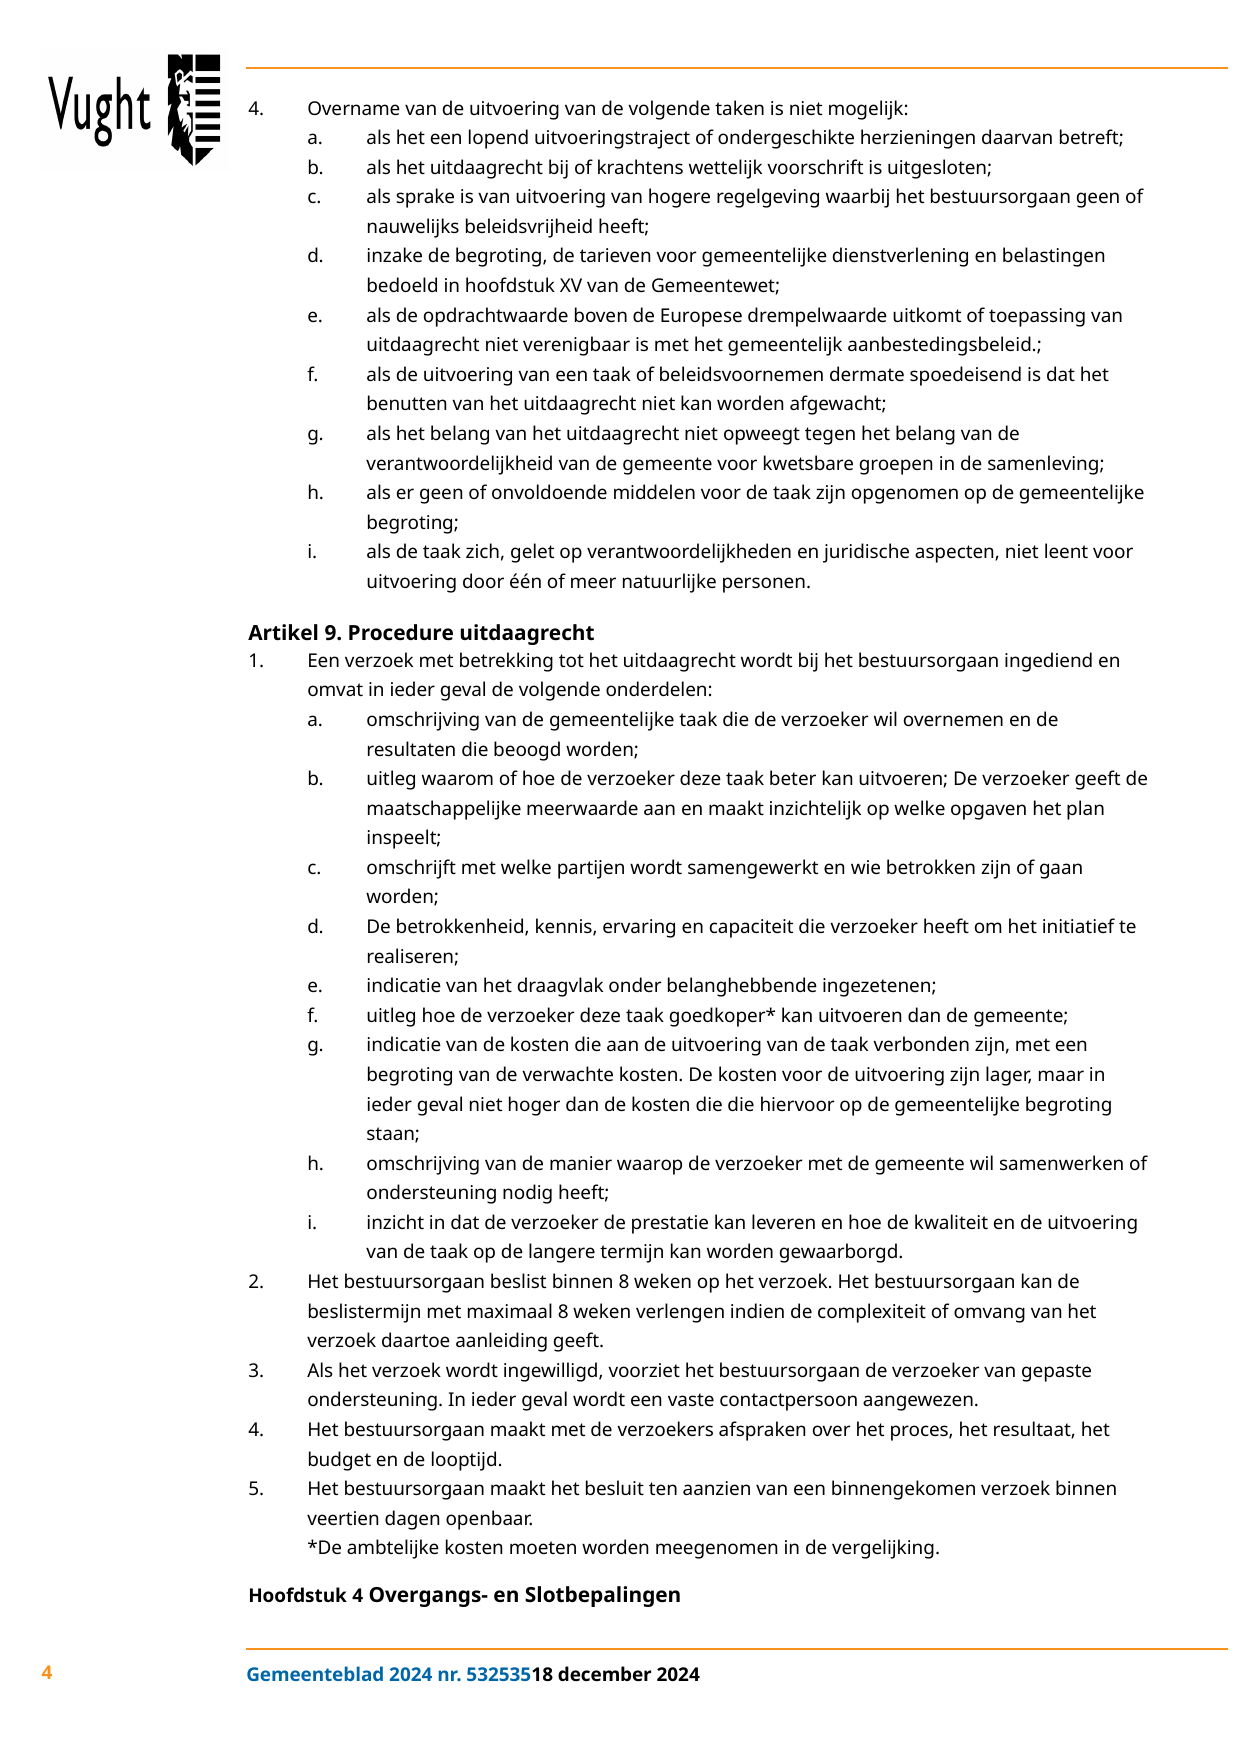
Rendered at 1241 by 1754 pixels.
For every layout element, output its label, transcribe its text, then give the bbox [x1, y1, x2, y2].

list omschrijving van de gemeentelijke taak die de verzoeker wil overnemen en de resultaten die beoogd worden; [307, 706, 1152, 761]
list Overname van de uitvoering van de volgende taken is niet mogelijk: [248, 95, 1152, 121]
list De betrokkenheid, kennis, ervaring en capaciteit die verzoeker heeft om het initiatief te realiseren; [307, 913, 1152, 968]
list als de uitvoering van een taak of beleidsvoornemen dermate spoedeisend is dat het benutten van het uitdaagrecht niet kan worden afgewacht; [307, 361, 1152, 416]
picture [41, 47, 231, 172]
text Artikel 9. Procedure uitdaagrecht [248, 618, 1152, 647]
list als het uitdaagrecht bij of krachtens wettelijk voorschrift is uitgesloten; [307, 154, 1152, 180]
list indicatie van het draagvlak onder belanghebbende ingezetenen; [307, 972, 1152, 998]
list Het bestuursorgaan maakt met de verzoekers afspraken over het proces, het resultaat, het budget en de looptijd. [248, 1416, 1152, 1471]
text Hoofdstuk 4 Overgangs- en Slotbepalingen [248, 1580, 1152, 1608]
list als er geen of onvoldoende middelen voor de taak zijn opgenomen op de gemeentelijke begroting; [307, 479, 1152, 535]
list uitleg waarom of hoe de verzoeker deze taak beter kan uitvoeren; De verzoeker geeft de maatschappelijke meerwaarde aan en maakt inzichtelijk op welke opgaven het plan inspeelt; [307, 765, 1152, 850]
list als sprake is van uitvoering van hogere regelgeving waarbij het bestuursorgaan geen of nauwelijks beleidsvrijheid heeft; [307, 183, 1152, 239]
list *De ambtelijke kosten moeten worden meegenomen in de vergelijking. [248, 1534, 1152, 1560]
list omschrijft met welke partijen wordt samengewerkt en wie betrokken zijn of gaan worden; [307, 854, 1152, 909]
list inzake de begroting, de tarieven voor gemeentelijke dienstverlening en belastingen bedoeld in hoofdstuk XV van de Gemeentewet; [307, 243, 1152, 298]
list als de taak zich, gelet op verantwoordelijkheden en juridische aspecten, niet leent voor uitvoering door één of meer natuurlijke personen. [307, 538, 1152, 594]
list als de opdrachtwaarde boven de Europese drempelwaarde uitkomt of toepassing van uitdaagrecht niet verenigbaar is met het gemeentelijk aanbestedingsbeleid.; [307, 302, 1152, 357]
list Het bestuursorgaan maakt het besluit ten aanzien van een binnengekomen verzoek binnen veertien dagen openbaar. [248, 1475, 1152, 1531]
list uitleg hoe de verzoeker deze taak goedkoper* kan uitvoeren dan de gemeente; [307, 1002, 1152, 1028]
list indicatie van de kosten die aan de uitvoering van de taak verbonden zijn, met een begroting van de verwachte kosten. De kosten voor de uitvoering zijn lager, maar in ieder geval niet hoger dan de kosten die die hiervoor op de gemeentelijke begroting staan; [307, 1032, 1152, 1146]
list Als het verzoek wordt ingewilligd, voorziet het bestuursorgaan de verzoeker van gepaste ondersteuning. In ieder geval wordt een vaste contactpersoon aangewezen. [248, 1357, 1152, 1412]
list Het bestuursorgaan beslist binnen 8 weken op het verzoek. Het bestuursorgaan kan de beslistermijn met maximaal 8 weken verlengen indien de complexiteit of omvang van het verzoek daartoe aanleiding geeft. [248, 1268, 1152, 1353]
list inzicht in dat de verzoeker de prestatie kan leveren en hoe de kwaliteit en de uitvoering van de taak op de langere termijn kan worden gewaarborgd. [307, 1209, 1152, 1264]
list omschrijving van de manier waarop de verzoeker met de gemeente wil samenwerken of ondersteuning nodig heeft; [307, 1150, 1152, 1205]
list als het belang van het uitdaagrecht niet opweegt tegen het belang van de verantwoordelijkheid van de gemeente voor kwetsbare groepen in de samenleving; [307, 420, 1152, 476]
list als het een lopend uitvoeringstraject of ondergeschikte herzieningen daarvan betreft; [307, 124, 1152, 150]
list Een verzoek met betrekking tot het uitdaagrecht wordt bij het bestuursorgaan ingediend en omvat in ieder geval de volgende onderdelen: [248, 647, 1152, 702]
